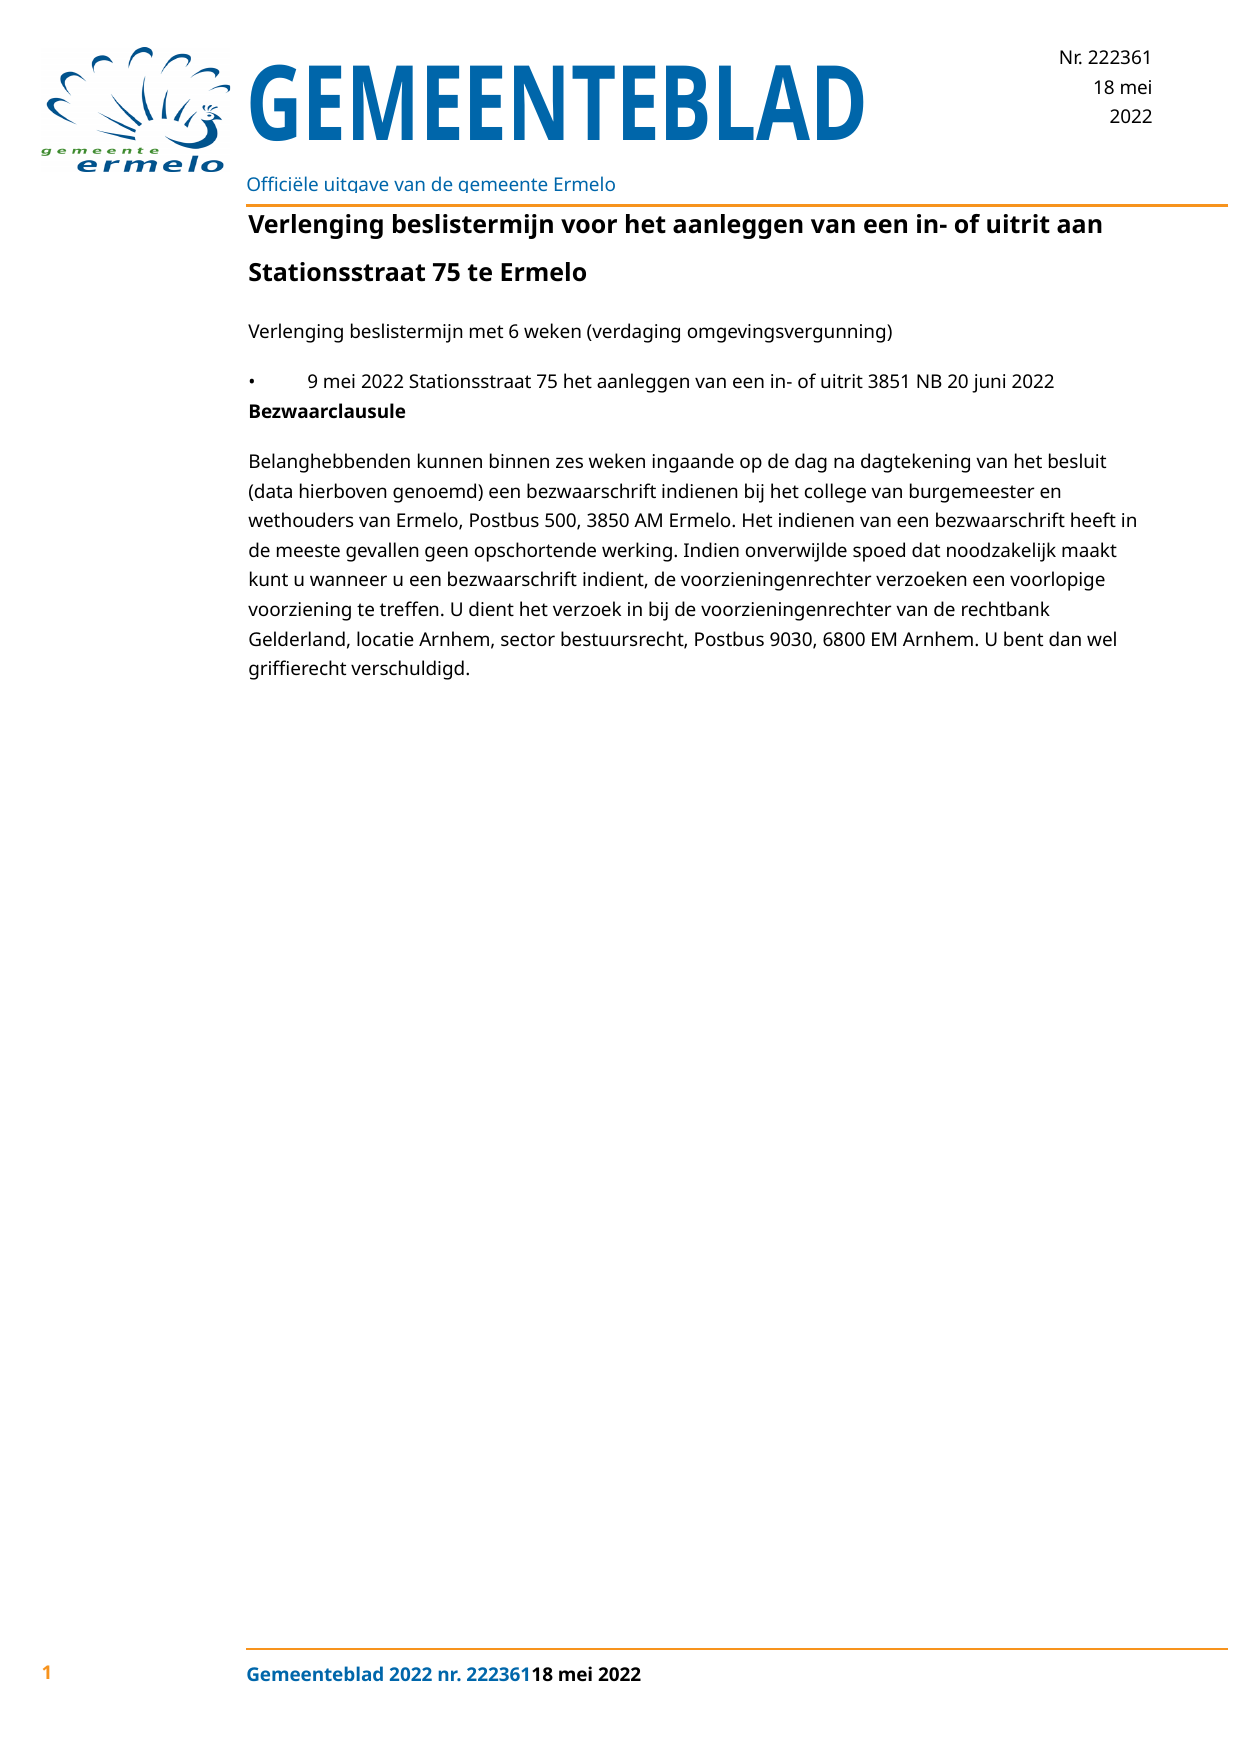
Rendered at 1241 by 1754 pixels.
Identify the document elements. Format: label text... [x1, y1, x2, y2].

text Belanghebbenden kunnen binnen zes weken ingaande op de dag na dagtekening van het besluit (data hierboven genoemd) een bezwaarschrift indienen bij het college van burgemeester en wethouders van Ermelo, Postbus 500, 3850 AM Ermelo. Het indienen van een bezwaarschrift heeft in de meeste gevallen geen opschortende werking. Indien onverwijlde spoed dat noodzakelijk maakt kunt u wanneer u een bezwaarschrift indient, de voorzieningenrechter verzoeken een voorlopige voorziening te treffen. U dient het verzoek in bij de voorzieningenrechter van de rechtbank Gelderland, locatie Arnhem, sector bestuursrecht, Postbus 9030, 6800 EM Arnhem. U bent dan wel griffierecht verschuldigd. [248, 448, 1152, 681]
text Bezwaarclausule [248, 398, 1152, 424]
picture [41, 47, 231, 172]
text Verlenging beslistermijn voor het aanleggen van een in- of uitrit aan Stationsstraat 75 te Ermelo [248, 207, 1152, 288]
list 9 mei 2022 Stationsstraat 75 het aanleggen van een in- of uitrit 3851 NB 20 juni 2022 [248, 368, 1152, 394]
text Verlenging beslistermijn met 6 weken (verdaging omgevingsvergunning) [248, 318, 1152, 344]
